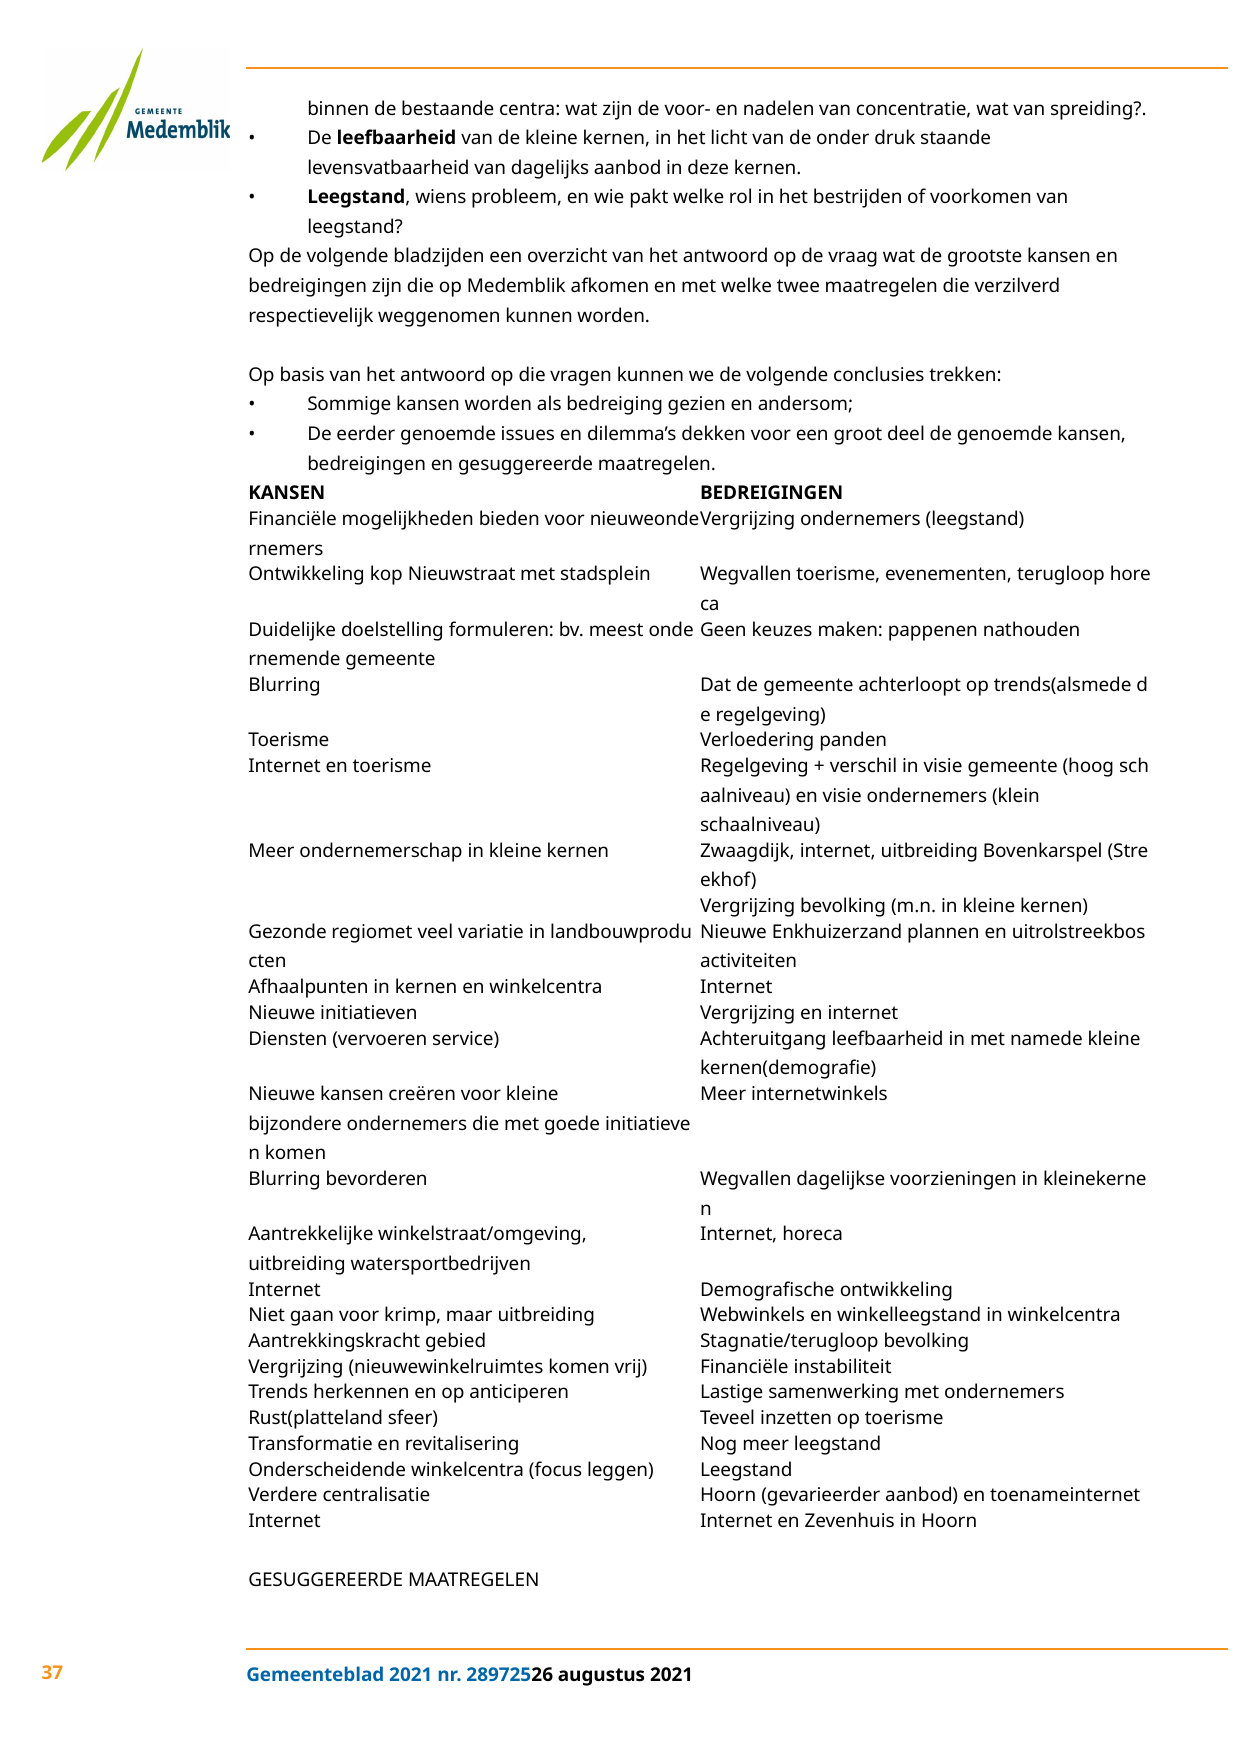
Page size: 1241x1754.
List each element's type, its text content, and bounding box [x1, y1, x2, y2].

table_cell Zwaagdijk, internet, uitbreiding Bovenkarspel (Streekhof) [700, 837, 1152, 892]
list Leegstand, wiens probleem, en wie pakt welke rol in het bestrijden of voorkomen van leegstand? [248, 183, 1152, 239]
table_cell Onderscheidende winkelcentra (focus leggen) [248, 1456, 700, 1482]
table_cell Leegstand [700, 1456, 1152, 1482]
table_cell Internet [248, 1276, 700, 1301]
table_cell Aantrekkelijke winkelstraat/omgeving, uitbreiding watersportbedrijven [248, 1220, 700, 1276]
table_cell Dat de gemeente achterloopt op trends(alsmede de regelgeving) [700, 671, 1152, 726]
table_cell Internet en Zevenhuis in Hoorn [700, 1507, 1152, 1533]
table_cell Regelgeving + verschil in visie gemeente (hoog schaalniveau) en visie ondernemers (klein schaalniveau) [700, 752, 1152, 837]
text GESUGGEREERDE MAATREGELEN [248, 1566, 1152, 1592]
table_cell Stagnatie/terugloop bevolking [700, 1327, 1152, 1353]
table_cell Geen keuzes maken: pappenen nathouden [700, 616, 1152, 671]
table_cell Internet [248, 1507, 700, 1533]
table_cell Webwinkels en winkelleegstand in winkelcentra [700, 1301, 1152, 1327]
table_cell Hoorn (gevarieerder aanbod) en toenameinternet [700, 1482, 1152, 1507]
table_cell Vergrijzing ondernemers (leegstand) [700, 505, 1152, 561]
table_cell Wegvallen dagelijkse voorzieningen in kleinekernen [700, 1165, 1152, 1220]
table_cell Achteruitgang leefbaarheid in met namede kleine kernen(demografie) [700, 1025, 1152, 1080]
table_cell Rust(platteland sfeer) [248, 1404, 700, 1430]
table_cell Blurring bevorderen [248, 1165, 700, 1220]
table_cell Internet [700, 974, 1152, 999]
table_cell Ontwikkeling kop Nieuwstraat met stadsplein [248, 561, 700, 616]
table_cell Duidelijke doelstelling formuleren: bv. meest ondernemende gemeente [248, 616, 700, 671]
table_cell Wegvallen toerisme, evenementen, terugloop horeca [700, 561, 1152, 616]
table_cell Internet, horeca [700, 1220, 1152, 1276]
table_cell Vergrijzing bevolking (m.n. in kleine kernen) [700, 893, 1152, 918]
table_cell Vergrijzing (nieuwewinkelruimtes komen vrij) [248, 1353, 700, 1379]
list Sommige kansen worden als bedreiging gezien en andersom; [248, 391, 1152, 416]
list binnen de bestaande centra: wat zijn de voor- en nadelen van concentratie, wat van spreiding?. [248, 95, 1152, 121]
table_cell Meer ondernemerschap in kleine kernen [248, 837, 700, 892]
table_cell Aantrekkingskracht gebied [248, 1327, 700, 1353]
table_cell Afhaalpunten in kernen en winkelcentra [248, 974, 700, 999]
table_cell Diensten (vervoeren service) [248, 1025, 700, 1080]
table_cell Nieuwe initiatieven [248, 999, 700, 1025]
table_cell Nieuwe Enkhuizerzand plannen en uitrolstreekbos activiteiten [700, 918, 1152, 973]
table_cell Teveel inzetten op toerisme [700, 1404, 1152, 1430]
table_cell Verloedering panden [700, 726, 1152, 752]
table_cell Lastige samenwerking met ondernemers [700, 1379, 1152, 1404]
table_cell Toerisme [248, 726, 700, 752]
table_cell Transformatie en revitalisering [248, 1430, 700, 1456]
table_cell Trends herkennen en op anticiperen [248, 1379, 700, 1404]
table_cell Vergrijzing en internet [700, 999, 1152, 1025]
table_cell Meer internetwinkels [700, 1080, 1152, 1165]
table_cell Financiële mogelijkheden bieden voor nieuweondernemers [248, 505, 700, 561]
table_cell Nog meer leegstand [700, 1430, 1152, 1456]
table_cell Financiële instabiliteit [700, 1353, 1152, 1379]
table_header KANSEN [248, 480, 700, 505]
table_cell Verdere centralisatie [248, 1482, 700, 1507]
list De eerder genoemde issues en dilemma’s dekken voor een groot deel de genoemde kansen, bedreigingen en gesuggereerde maatregelen. [248, 420, 1152, 476]
table_header BEDREIGINGEN [700, 480, 1152, 505]
table_cell Gezonde regiomet veel variatie in landbouwproducten [248, 918, 700, 973]
table_cell Niet gaan voor krimp, maar uitbreiding [248, 1301, 700, 1327]
table_cell Internet en toerisme [248, 752, 700, 837]
text Op de volgende bladzijden een overzicht van het antwoord op de vraag wat de grootste kansen en bedreigingen zijn die op Medemblik afkomen en met welke twee maatregelen die verzilverd respectievelijk weggenomen kunnen worden. [248, 243, 1152, 328]
text Op basis van het antwoord op die vragen kunnen we de volgende conclusies trekken: [248, 361, 1152, 387]
table_cell Blurring [248, 671, 700, 726]
picture [41, 47, 231, 172]
table_cell Nieuwe kansen creëren voor kleine bijzondere ondernemers die met goede initiatieven komen [248, 1080, 700, 1165]
list De leefbaarheid van de kleine kernen, in het licht van de onder druk staande levensvatbaarheid van dagelijks aanbod in deze kernen. [248, 124, 1152, 180]
table_cell [248, 893, 700, 918]
table_cell Demografische ontwikkeling [700, 1276, 1152, 1301]
